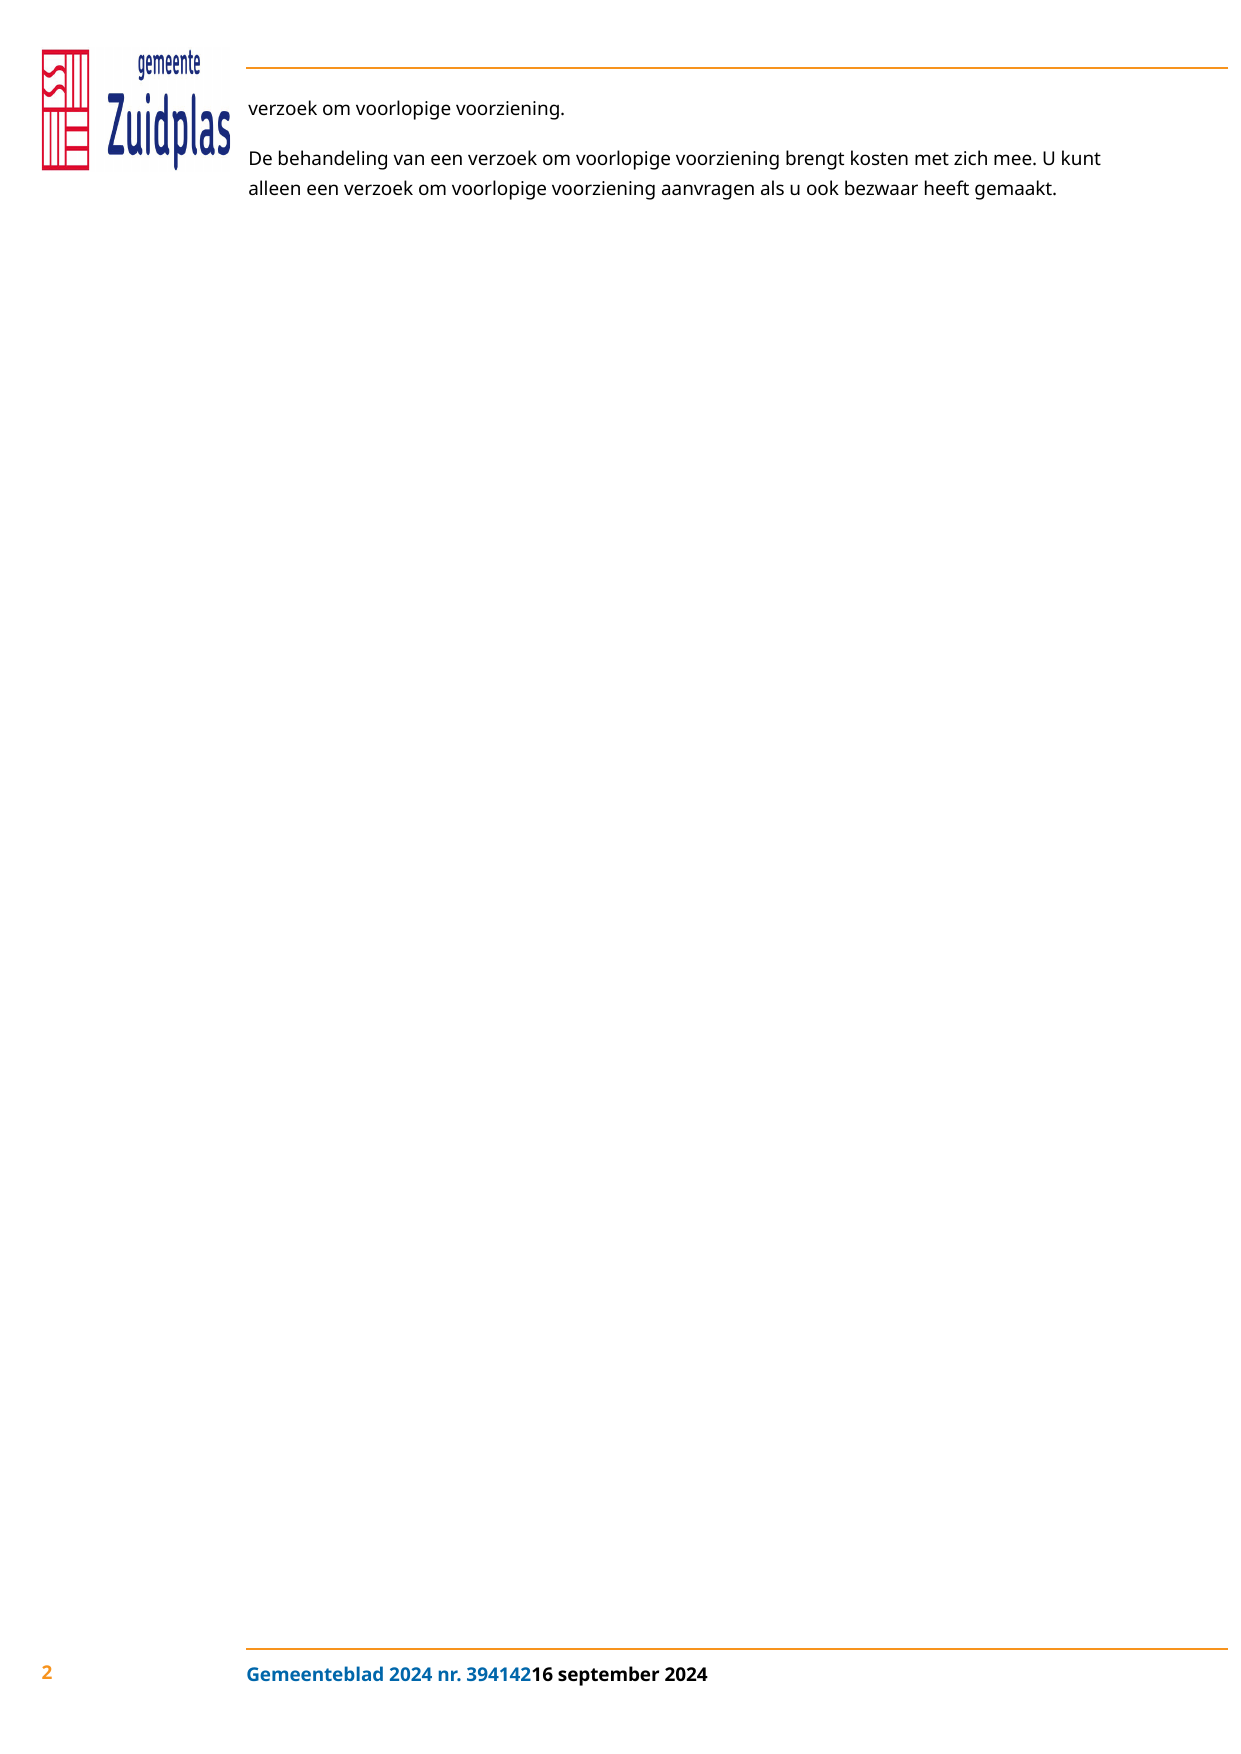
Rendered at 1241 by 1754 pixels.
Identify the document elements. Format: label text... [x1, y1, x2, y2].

text De behandeling van een verzoek om voorlopige voorziening brengt kosten met zich mee. U kunt alleen een verzoek om voorlopige voorziening aanvragen als u ook bezwaar heeft gemaakt. [248, 145, 1152, 201]
picture [41, 47, 231, 172]
text verzoek om voorlopige voorziening. [248, 95, 1152, 121]
